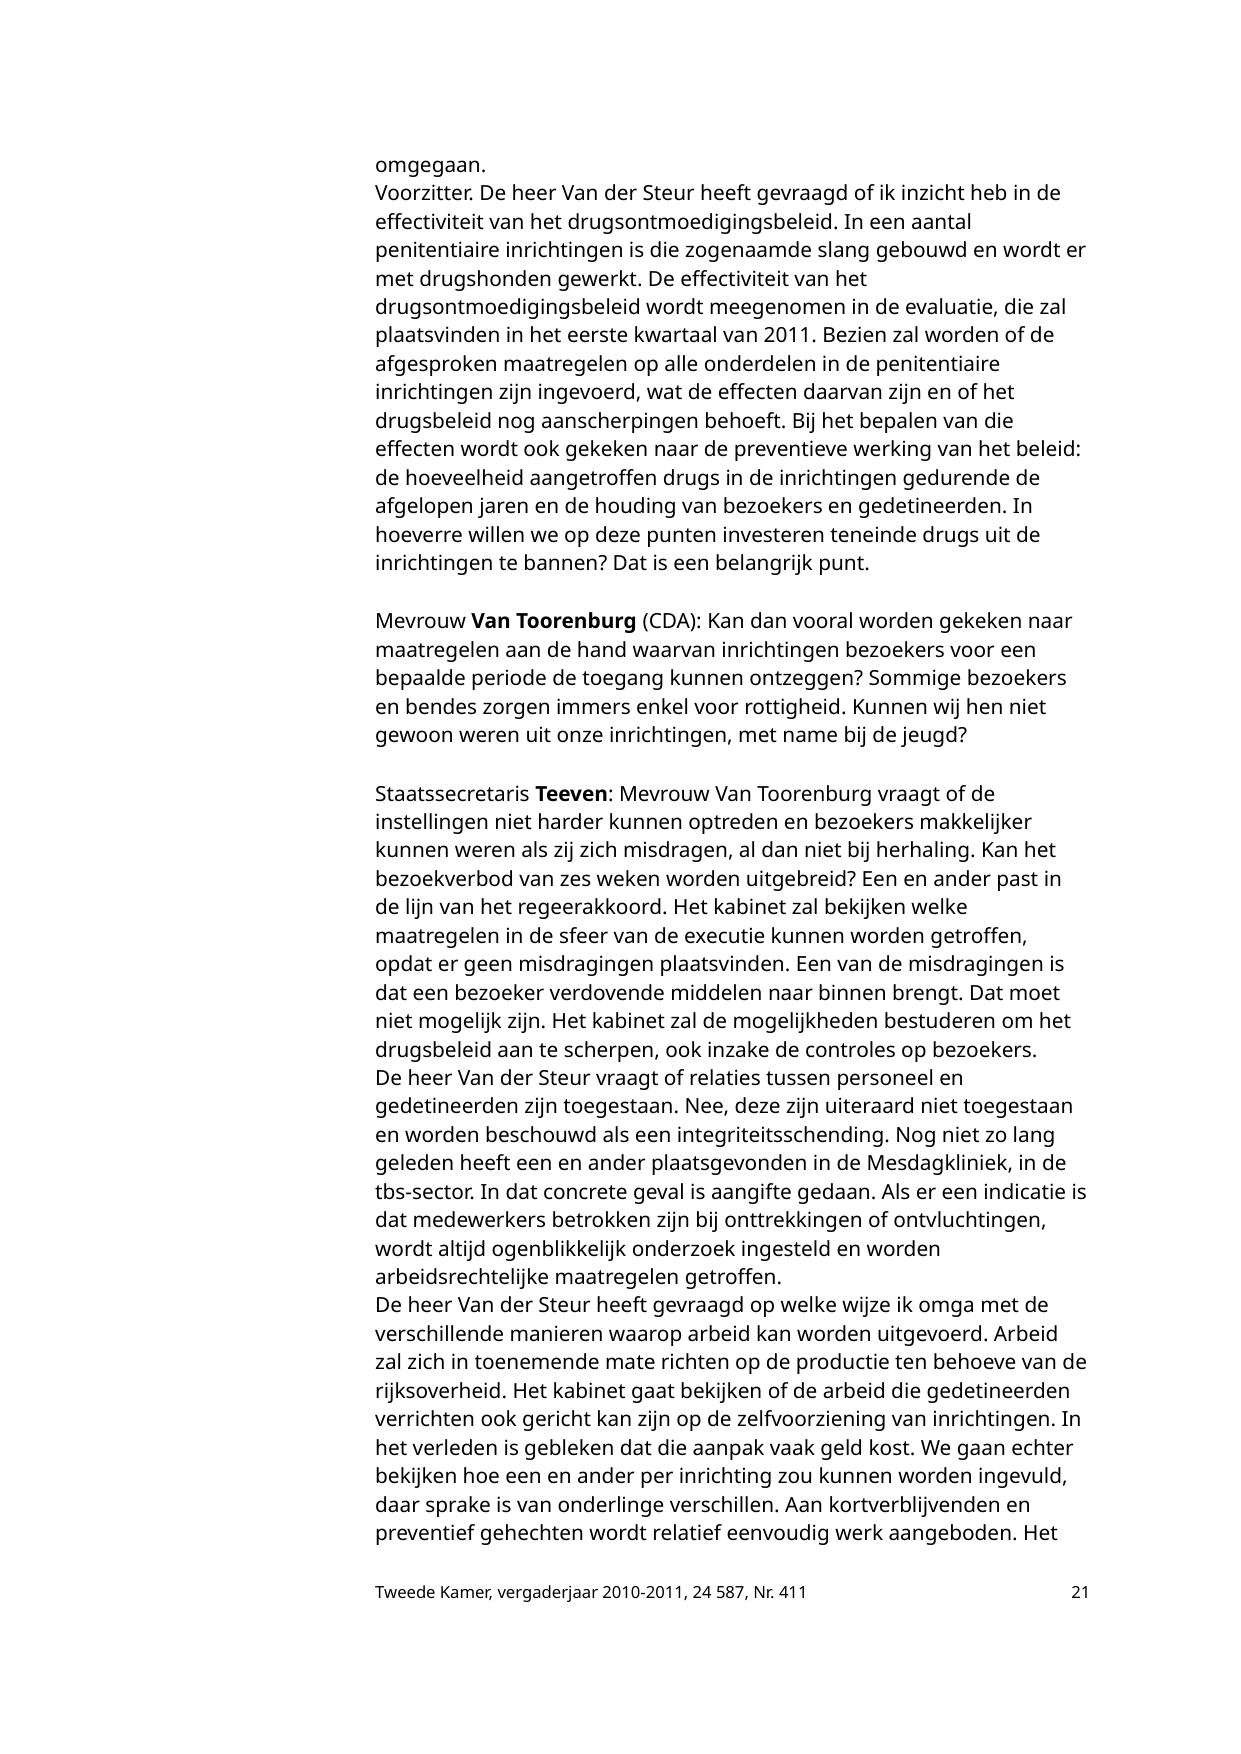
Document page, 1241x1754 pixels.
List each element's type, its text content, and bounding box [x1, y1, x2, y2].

text Voorzitter. De heer Van der Steur heeft gevraagd of ik inzicht heb in de effectiviteit van het drugsontmoedigingsbeleid. In een aantal penitentiaire inrichtingen is die zogenaamde slang gebouwd en wordt er met drugshonden gewerkt. De effectiviteit van het drugsontmoedigingsbeleid wordt meegenomen in de evaluatie, die zal plaatsvinden in het eerste kwartaal van 2011. Bezien zal worden of de afgesproken maatregelen op alle onderdelen in de penitentiaire inrichtingen zijn ingevoerd, wat de effecten daarvan zijn en of het drugsbeleid nog aanscherpingen behoeft. Bij het bepalen van die effecten wordt ook gekeken naar de preventieve werking van het beleid: de hoeveelheid aangetroffen drugs in de inrichtingen gedurende de afgelopen jaren en de houding van bezoekers en gedetineerden. In hoeverre willen we op deze punten investeren teneinde drugs uit de inrichtingen te bannen? Dat is een belangrijk punt. [375, 178, 1090, 577]
text omgegaan. [375, 150, 1090, 178]
text De heer Van der Steur heeft gevraagd op welke wijze ik omga met de verschillende manieren waarop arbeid kan worden uitgevoerd. Arbeid zal zich in toenemende mate richten op de productie ten behoeve van de rijksoverheid. Het kabinet gaat bekijken of de arbeid die gedetineerden verrichten ook gericht kan zijn op de zelfvoorziening van inrichtingen. In het verleden is gebleken dat die aanpak vaak geld kost. We gaan echter bekijken hoe een en ander per inrichting zou kunnen worden ingevuld, daar sprake is van onderlinge verschillen. Aan kortverblijvenden en preventief gehechten wordt relatief eenvoudig werk aangeboden. Het [375, 1291, 1090, 1547]
text Mevrouw Van Toorenburg (CDA): Kan dan vooral worden gekeken naar maatregelen aan de hand waarvan inrichtingen bezoekers voor een bepaalde periode de toegang kunnen ontzeggen? Sommige bezoekers en bendes zorgen immers enkel voor rottigheid. Kunnen wij hen niet gewoon weren uit onze inrichtingen, met name bij de jeugd? [375, 607, 1090, 749]
text De heer Van der Steur vraagt of relaties tussen personeel en gedetineerden zijn toegestaan. Nee, deze zijn uiteraard niet toegestaan en worden beschouwd als een integriteitsschending. Nog niet zo lang geleden heeft een en ander plaatsgevonden in de Mesdagkliniek, in de tbs-sector. In dat concrete geval is aangifte gedaan. Als er een indicatie is dat medewerkers betrokken zijn bij onttrekkingen of ontvluchtingen, wordt altijd ogenblikkelijk onderzoek ingesteld en worden arbeidsrechtelijke maatregelen getroffen. [375, 1063, 1090, 1291]
text Staatssecretaris Teeven: Mevrouw Van Toorenburg vraagt of de instellingen niet harder kunnen optreden en bezoekers makkelijker kunnen weren als zij zich misdragen, al dan niet bij herhaling. Kan het bezoekverbod van zes weken worden uitgebreid? Een en ander past in de lijn van het regeerakkoord. Het kabinet zal bekijken welke maatregelen in de sfeer van de executie kunnen worden getroffen, opdat er geen misdragingen plaatsvinden. Een van de misdragingen is dat een bezoeker verdovende middelen naar binnen brengt. Dat moet niet mogelijk zijn. Het kabinet zal de mogelijkheden bestuderen om het drugsbeleid aan te scherpen, ook inzake de controles op bezoekers. [375, 779, 1090, 1063]
